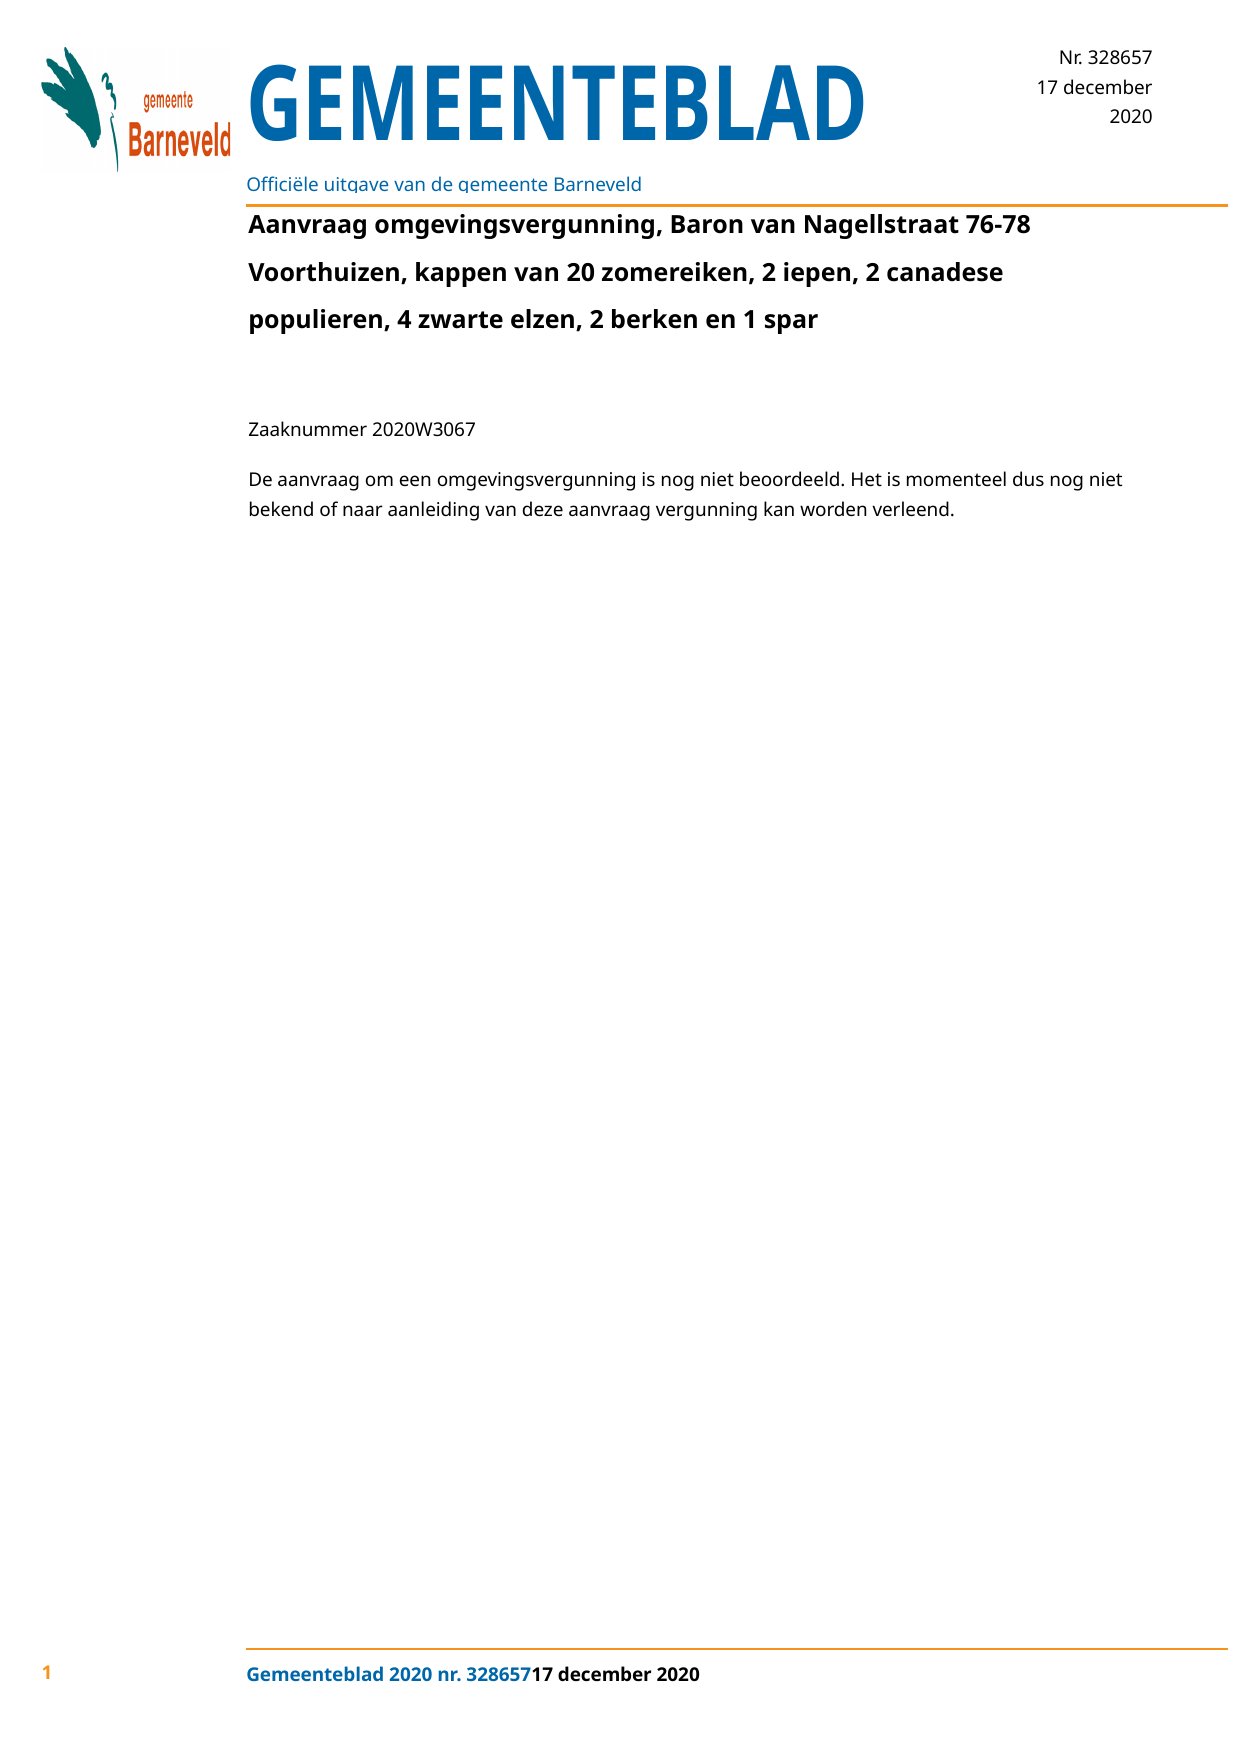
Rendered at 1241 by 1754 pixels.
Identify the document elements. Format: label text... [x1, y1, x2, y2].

text Aanvraag omgevingsvergunning, Baron van Nagellstraat 76-78 Voorthuizen, kappen van 20 zomereiken, 2 iepen, 2 canadese populieren, 4 zwarte elzen, 2 berken en 1 spar [248, 207, 1152, 336]
text De aanvraag om een omgevingsvergunning is nog niet beoordeeld. Het is momenteel dus nog niet bekend of naar aanleiding van deze aanvraag vergunning kan worden verleend. [248, 466, 1152, 522]
text Zaaknummer 2020W3067 [248, 416, 1152, 442]
picture [41, 47, 231, 172]
